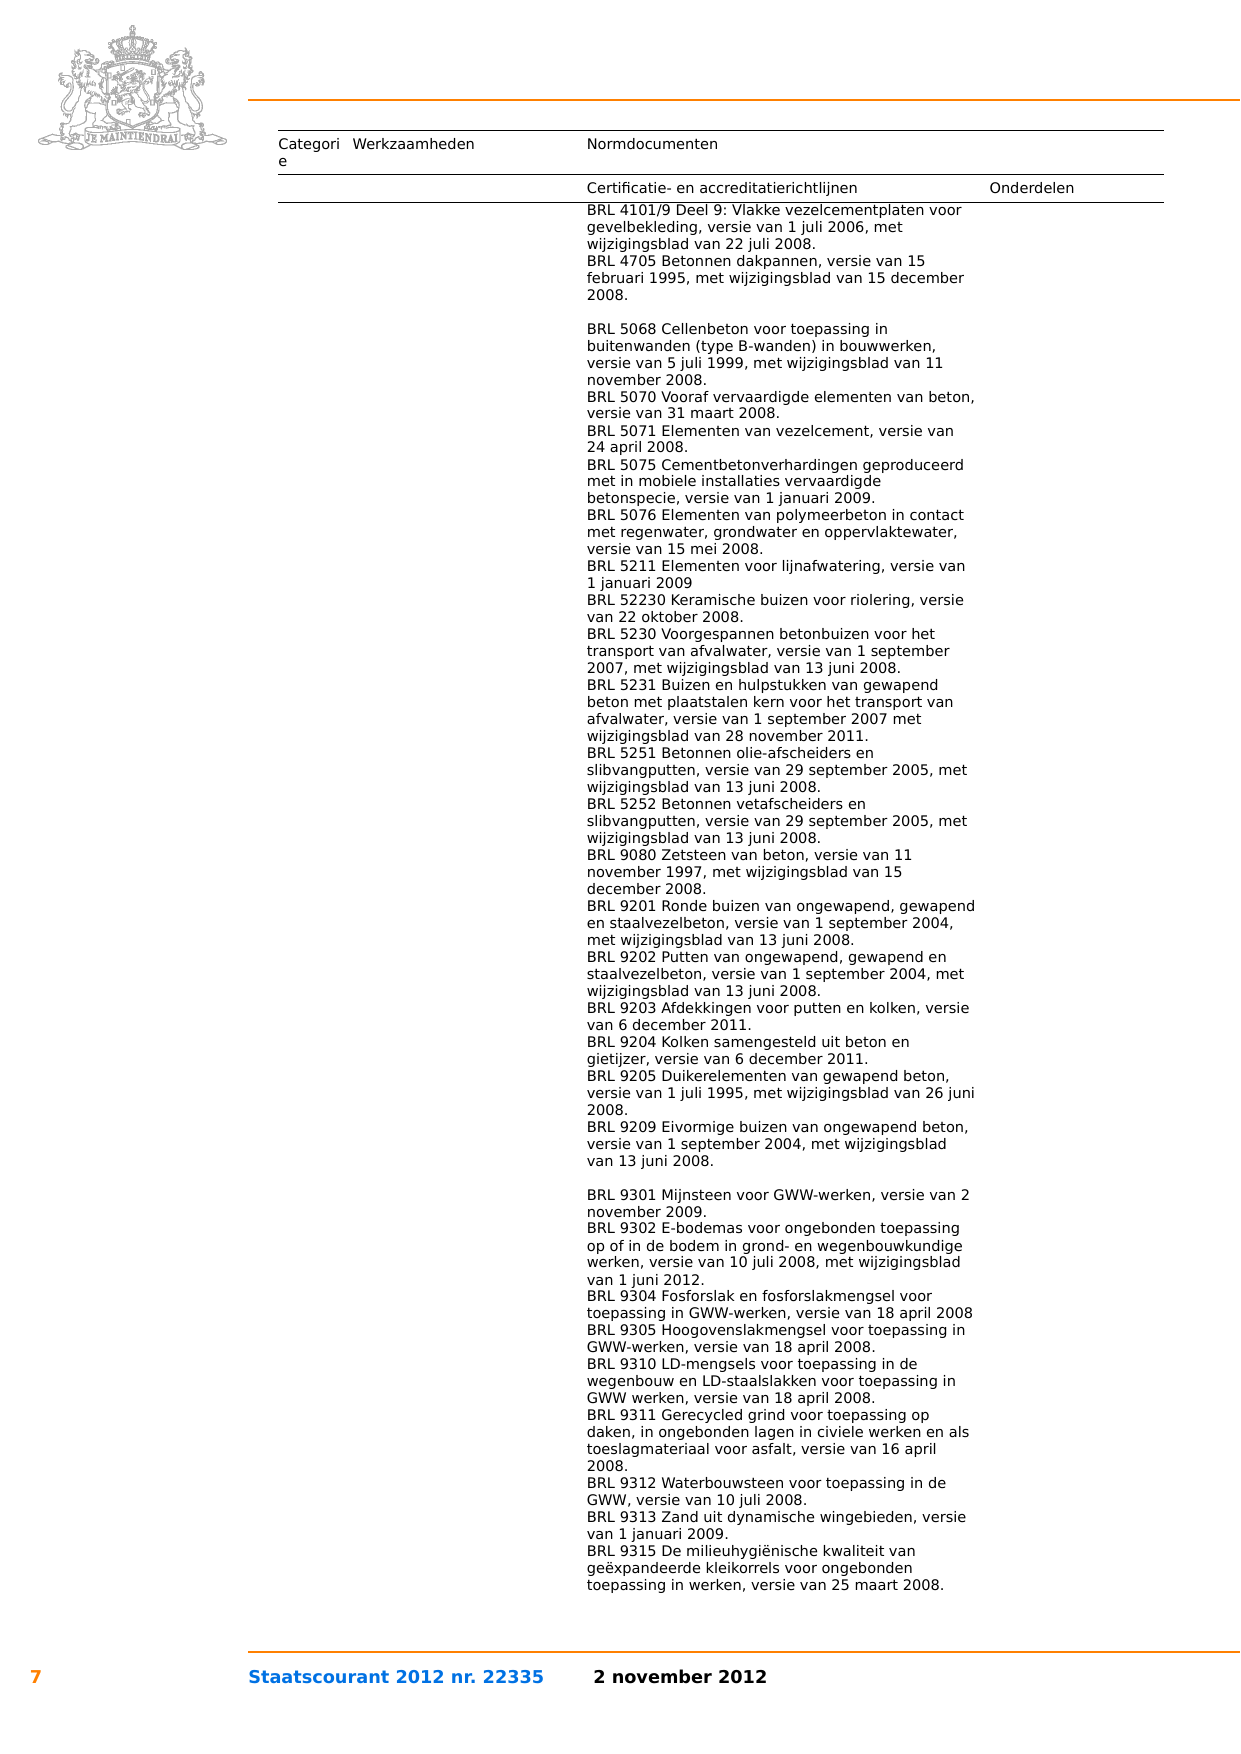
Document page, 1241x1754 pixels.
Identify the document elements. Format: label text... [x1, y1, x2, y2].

table_cell [347, 456, 581, 507]
table_cell [983, 1170, 1163, 1186]
table_cell [278, 253, 347, 303]
table_cell [278, 1119, 347, 1169]
table_cell [278, 898, 347, 949]
table_cell Certificatie- en accreditatierichtlijnen [581, 175, 983, 202]
table_cell [983, 1068, 1163, 1118]
table_cell [983, 423, 1163, 456]
table_cell [983, 1543, 1163, 1594]
table_cell [983, 1407, 1163, 1475]
table_cell BRL 5251 Betonnen olie-afscheiders en slibvangputten, versie van 29 september 2005, met wijzigingsblad van 13 juni 2008. [581, 745, 983, 796]
table_cell [278, 1288, 347, 1322]
table_cell BRL 5070 Vooraf vervaardigde elementen van beton, versie van 31 maart 2008. [581, 389, 983, 422]
table_cell Onderdelen [983, 175, 1163, 202]
table_cell [278, 203, 347, 253]
table_cell [983, 796, 1163, 847]
table_header Normdocumenten [581, 131, 1163, 174]
table_cell [278, 1356, 347, 1407]
table_cell [278, 592, 347, 626]
table_cell [983, 745, 1163, 796]
table_cell [278, 626, 347, 677]
table_cell [983, 898, 1163, 949]
table_cell [983, 949, 1163, 1000]
table_cell [278, 796, 347, 847]
table_cell [347, 1000, 581, 1034]
table_cell [347, 423, 581, 456]
table_cell [278, 745, 347, 796]
table_cell BRL 9080 Zetsteen van beton, versie van 11 november 1997, met wijzigingsblad van 15 december 2008. [581, 847, 983, 898]
table_cell BRL 9311 Gerecycled grind voor toepassing op daken, in ongebonden lagen in civiele werken en als toeslagmateriaal voor asfalt, versie van 16 april 2008. [581, 1407, 983, 1475]
table_cell [983, 304, 1163, 321]
table_cell [278, 677, 347, 745]
table_cell [983, 847, 1163, 898]
table_cell [278, 1000, 347, 1034]
table_cell [278, 1220, 347, 1288]
table_cell [347, 1186, 581, 1220]
table_cell BRL 9204 Kolken samengesteld uit beton en gietijzer, versie van 6 december 2011. [581, 1034, 983, 1068]
table_cell BRL 5211 Elementen voor lijnafwatering, versie van 1 januari 2009 [581, 558, 983, 592]
table_cell [278, 1475, 347, 1509]
table_cell [347, 677, 581, 745]
table_cell [983, 677, 1163, 745]
table_cell [278, 423, 347, 456]
table_cell BRL 9313 Zand uit dynamische wingebieden, versie van 1 januari 2009. [581, 1509, 983, 1543]
table_cell BRL 5068 Cellenbeton voor toepassing in buitenwanden (type B-wanden) in bouwwerken, versie van 5 juli 1999, met wijzigingsblad van 11 november 2008. [581, 321, 983, 388]
table_cell [983, 558, 1163, 592]
table_cell BRL 9203 Afdekkingen voor putten en kolken, versie van 6 december 2011. [581, 1000, 983, 1034]
table_cell BRL 9315 De milieuhygiënische kwaliteit van geëxpandeerde kleikorrels voor ongebonden toepassing in werken, versie van 25 maart 2008. [581, 1543, 983, 1594]
table_cell [983, 1509, 1163, 1543]
table_cell BRL 4705 Betonnen dakpannen, versie van 15 februari 1995, met wijzigingsblad van 15 december 2008. [581, 253, 983, 303]
table_cell BRL 9301 Mijnsteen voor GWW-werken, versie van 2 november 2009. [581, 1186, 983, 1220]
table_cell [347, 592, 581, 626]
table_cell [347, 898, 581, 949]
table_cell [278, 456, 347, 507]
table_cell [278, 1170, 347, 1186]
table_cell BRL 5230 Voorgespannen betonbuizen voor het transport van afvalwater, versie van 1 september 2007, met wijzigingsblad van 13 juni 2008. [581, 626, 983, 677]
table_cell BRL 9312 Waterbouwsteen voor toepassing in de GWW, versie van 10 juli 2008. [581, 1475, 983, 1509]
table_cell [347, 1034, 581, 1068]
table_cell [347, 847, 581, 898]
table_cell [347, 507, 581, 558]
table_cell BRL 9302 E-bodemas voor ongebonden toepassing op of in de bodem in grond- en wegenbouwkundige werken, versie van 10 juli 2008, met wijzigingsblad van 1 juni 2012. [581, 1220, 983, 1288]
table_cell BRL 5252 Betonnen vetafscheiders en slibvangputten, versie van 29 september 2005, met wijzigingsblad van 13 juni 2008. [581, 796, 983, 847]
table_cell [347, 304, 581, 321]
table_cell [278, 304, 347, 321]
table_cell [347, 1068, 581, 1118]
table_cell [983, 1356, 1163, 1407]
table_cell BRL 5231 Buizen en hulpstukken van gewapend beton met plaatstalen kern voor het transport van afvalwater, versie van 1 september 2007 met wijzigingsblad van 28 november 2011. [581, 677, 983, 745]
table_cell [278, 175, 347, 202]
table_cell [278, 1509, 347, 1543]
table_cell [983, 592, 1163, 626]
table_cell [347, 558, 581, 592]
table_cell [347, 745, 581, 796]
table_cell [347, 949, 581, 1000]
table_cell [347, 626, 581, 677]
table_cell [983, 1186, 1163, 1220]
table_cell [983, 507, 1163, 558]
table_cell BRL 5076 Elementen van polymeerbeton in contact met regenwater, grondwater en oppervlaktewater, versie van 15 mei 2008. [581, 507, 983, 558]
table_cell BRL 9304 Fosforslak en fosforslakmengsel voor toepassing in GWW-werken, versie van 18 april 2008 [581, 1288, 983, 1322]
table_cell BRL 4101/9 Deel 9: Vlakke vezelcementplaten voor gevelbekleding, versie van 1 juli 2006, met wijzigingsblad van 22 juli 2008. [581, 203, 983, 253]
table_cell [983, 626, 1163, 677]
table_cell [278, 1034, 347, 1068]
table_cell [983, 1034, 1163, 1068]
table_cell [347, 1509, 581, 1543]
table_cell [278, 389, 347, 422]
table_header Categorie [278, 131, 347, 174]
table_cell [347, 253, 581, 303]
table_cell [347, 1220, 581, 1288]
table_cell [278, 1322, 347, 1356]
table_cell BRL 5075 Cementbetonverhardingen geproduceerd met in mobiele installaties vervaardigde betonspecie, versie van 1 januari 2009. [581, 456, 983, 507]
table_cell [347, 1356, 581, 1407]
table_cell [983, 321, 1163, 388]
table_cell [983, 1220, 1163, 1288]
table_cell BRL 9209 Eivormige buizen van ongewapend beton, versie van 1 september 2004, met wijzigingsblad van 13 juni 2008. [581, 1119, 983, 1169]
table_cell [278, 847, 347, 898]
table_cell BRL 52230 Keramische buizen voor riolering, versie van 22 oktober 2008. [581, 592, 983, 626]
picture [38, 25, 227, 150]
table_cell [347, 1407, 581, 1475]
table_cell [347, 321, 581, 388]
table_cell [581, 304, 983, 321]
table_cell [347, 1170, 581, 1186]
table_cell [581, 1170, 983, 1186]
table_cell [347, 389, 581, 422]
table_cell [347, 203, 581, 253]
table_cell BRL 9205 Duikerelementen van gewapend beton, versie van 1 juli 1995, met wijzigingsblad van 26 juni 2008. [581, 1068, 983, 1118]
table_cell BRL 9310 LD-mengsels voor toepassing in de wegenbouw en LD-staalslakken voor toepassing in GWW werken, versie van 18 april 2008. [581, 1356, 983, 1407]
table_cell [983, 203, 1163, 253]
table_cell [347, 1119, 581, 1169]
table_cell [278, 1068, 347, 1118]
table_cell [347, 796, 581, 847]
table_cell [278, 949, 347, 1000]
table_cell [983, 389, 1163, 422]
table_header Werkzaamheden [347, 131, 581, 174]
table_cell [983, 1322, 1163, 1356]
table_cell [347, 1543, 581, 1594]
table_cell [983, 253, 1163, 303]
table_cell [278, 507, 347, 558]
table_cell [278, 1543, 347, 1594]
table_cell [347, 1288, 581, 1322]
table_cell [983, 456, 1163, 507]
table_cell [983, 1288, 1163, 1322]
table_cell [278, 321, 347, 388]
table_cell [278, 558, 347, 592]
table_cell BRL 9201 Ronde buizen van ongewapend, gewapend en staalvezelbeton, versie van 1 september 2004, met wijzigingsblad van 13 juni 2008. [581, 898, 983, 949]
table_cell [278, 1407, 347, 1475]
table_cell BRL 5071 Elementen van vezelcement, versie van 24 april 2008. [581, 423, 983, 456]
table_cell [983, 1475, 1163, 1509]
table_cell [983, 1119, 1163, 1169]
table_cell [347, 1475, 581, 1509]
table_cell [347, 175, 581, 202]
table_cell [278, 1186, 347, 1220]
table_cell BRL 9305 Hoogovenslakmengsel voor toepassing in GWW-werken, versie van 18 april 2008. [581, 1322, 983, 1356]
table_cell BRL 9202 Putten van ongewapend, gewapend en staalvezelbeton, versie van 1 september 2004, met wijzigingsblad van 13 juni 2008. [581, 949, 983, 1000]
table_cell [347, 1322, 581, 1356]
table_cell [983, 1000, 1163, 1034]
